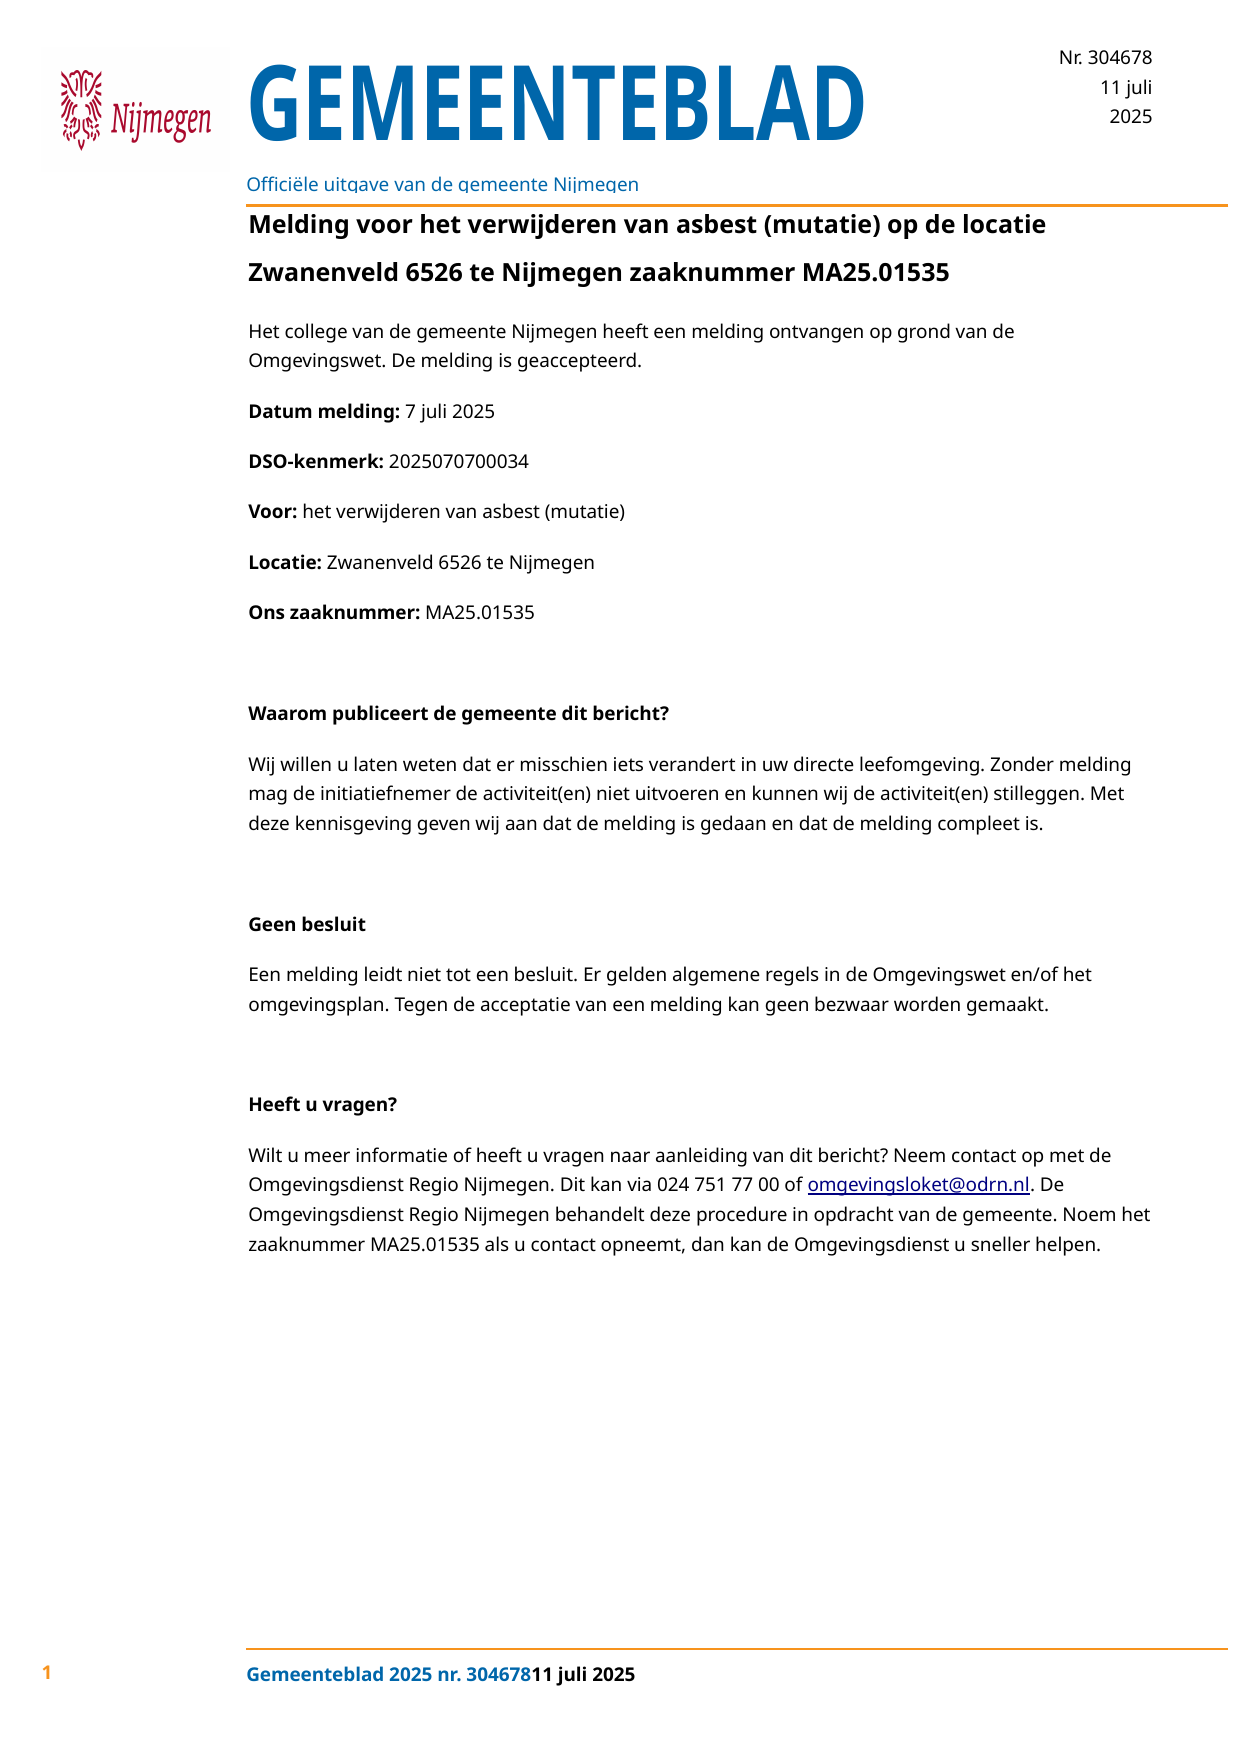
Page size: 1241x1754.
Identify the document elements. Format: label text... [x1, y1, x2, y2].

text Wij willen u laten weten dat er misschien iets verandert in uw directe leefomgeving. Zonder melding mag de initiatiefnemer de activiteit(en) niet uitvoeren en kunnen wij de activiteit(en) stilleggen. Met deze kennisgeving geven wij aan dat de melding is gedaan en dat de melding compleet is. [248, 751, 1152, 836]
text Het college van de gemeente Nijmegen heeft een melding ontvangen op grond van de Omgevingswet. De melding is geaccepteerd. [248, 318, 1152, 373]
text Waarom publiceert de gemeente dit bericht? [248, 700, 1152, 726]
text Een melding leidt niet tot een besluit. Er gelden algemene regels in de Omgevingswet en/of het omgevingsplan. Tegen de acceptatie van een melding kan geen bezwaar worden gemaakt. [248, 961, 1152, 1017]
text Wilt u meer informatie of heeft u vragen naar aanleiding van dit bericht? Neem contact op met de Omgevingsdienst Regio Nijmegen. Dit kan via 024 751 77 00 of omgevingsloket@odrn.nl. De Omgevingsdienst Regio Nijmegen behandelt deze procedure in opdracht van de gemeente. Noem het zaaknummer MA25.01535 als u contact opneemt, dan kan de Omgevingsdienst u sneller helpen. [248, 1142, 1152, 1257]
text Ons zaaknummer: MA25.01535 [248, 599, 1152, 625]
text DSO-kenmerk: 2025070700034 [248, 448, 1152, 474]
picture [41, 47, 231, 172]
text Geen besluit [248, 911, 1152, 937]
text Melding voor het verwijderen van asbest (mutatie) op de locatie Zwanenveld 6526 te Nijmegen zaaknummer MA25.01535 [248, 207, 1152, 288]
text Voor: het verwijderen van asbest (mutatie) [248, 499, 1152, 524]
text Locatie: Zwanenveld 6526 te Nijmegen [248, 549, 1152, 575]
text Heeft u vragen? [248, 1092, 1152, 1117]
text Datum melding: 7 juli 2025 [248, 398, 1152, 424]
